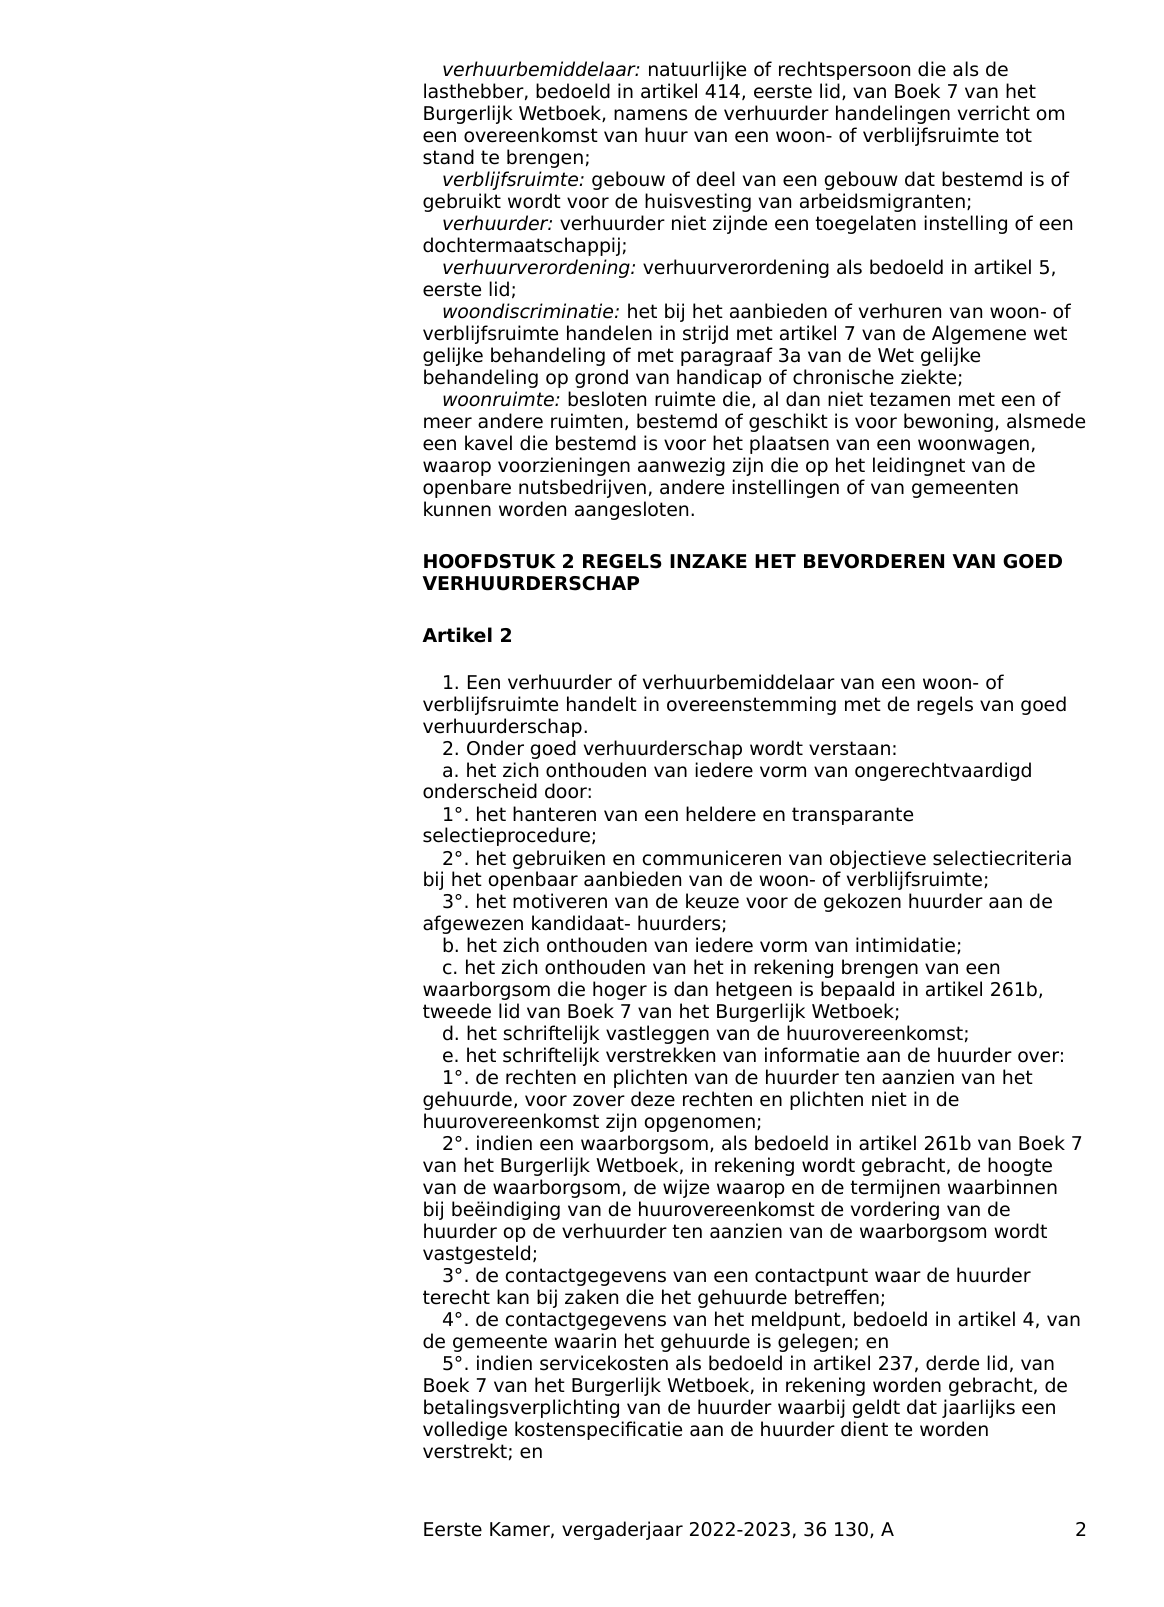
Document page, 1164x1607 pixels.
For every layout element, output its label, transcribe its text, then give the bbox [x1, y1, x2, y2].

text 1°. de rechten en plichten van de huurder ten aanzien van het gehuurde, voor zover deze rechten en plichten niet in de huurovereenkomst zijn opgenomen; [422, 1067, 1087, 1133]
text verhuurbemiddelaar: natuurlijke of rechtspersoon die als de lasthebber, bedoeld in artikel 414, eerste lid, van Boek 7 van het Burgerlijk Wetboek, namens de verhuurder handelingen verricht om een overeenkomst van huur van een woon- of verblijfsruimte tot stand te brengen; [422, 59, 1087, 169]
text d. het schriftelijk vastleggen van de huurovereenkomst; [422, 1023, 1087, 1045]
text a. het zich onthouden van iedere vorm van ongerechtvaardigd onderscheid door: [422, 759, 1087, 803]
text verhuurder: verhuurder niet zijnde een toegelaten instelling of een dochtermaatschappij; [422, 213, 1087, 257]
text 2°. het gebruiken en communiceren van objectieve selectiecriteria bij het openbaar aanbieden van de woon- of verblijfsruimte; [422, 847, 1087, 891]
text woonruimte: besloten ruimte die, al dan niet tezamen met een of meer andere ruimten, bestemd of geschikt is voor bewoning, alsmede een kavel die bestemd is voor het plaatsen van een woonwagen, waarop voorzieningen aanwezig zijn die op het leidingnet van de openbare nutsbedrijven, andere instellingen of van gemeenten kunnen worden aangesloten. [422, 389, 1087, 521]
subtitle Artikel 2 [422, 624, 1087, 647]
text 3°. de contactgegevens van een contactpunt waar de huurder terecht kan bij zaken die het gehuurde betreffen; [422, 1265, 1087, 1309]
text 2°. indien een waarborgsom, als bedoeld in artikel 261b van Boek 7 van het Burgerlijk Wetboek, in rekening wordt gebracht, de hoogte van de waarborgsom, de wijze waarop en de termijnen waarbinnen bij beëindiging van de huurovereenkomst de vordering van de huurder op de verhuurder ten aanzien van de waarborgsom wordt vastgesteld; [422, 1133, 1087, 1265]
text 3°. het motiveren van de keuze voor de gekozen huurder aan de afgewezen kandidaat- huurders; [422, 891, 1087, 935]
text verhuurverordening: verhuurverordening als bedoeld in artikel 5, eerste lid; [422, 257, 1087, 301]
subtitle HOOFDSTUK 2 REGELS INZAKE HET BEVORDEREN VAN GOED VERHUURDERSCHAP [422, 551, 1087, 594]
text verblijfsruimte: gebouw of deel van een gebouw dat bestemd is of gebruikt wordt voor de huisvesting van arbeidsmigranten; [422, 169, 1087, 213]
text woondiscriminatie: het bij het aanbieden of verhuren van woon- of verblijfsruimte handelen in strijd met artikel 7 van de Algemene wet gelijke behandeling of met paragraaf 3a van de Wet gelijke behandeling op grond van handicap of chronische ziekte; [422, 301, 1087, 389]
text e. het schriftelijk verstrekken van informatie aan de huurder over: [422, 1045, 1087, 1067]
text 5°. indien servicekosten als bedoeld in artikel 237, derde lid, van Boek 7 van het Burgerlijk Wetboek, in rekening worden gebracht, de betalingsverplichting van de huurder waarbij geldt dat jaarlijks een volledige kostenspecificatie aan de huurder dient te worden verstrekt; en [422, 1353, 1087, 1463]
text b. het zich onthouden van iedere vorm van intimidatie; [422, 935, 1087, 957]
text c. het zich onthouden van het in rekening brengen van een waarborgsom die hoger is dan hetgeen is bepaald in artikel 261b, tweede lid van Boek 7 van het Burgerlijk Wetboek; [422, 957, 1087, 1023]
text 2. Onder goed verhuurderschap wordt verstaan: [422, 737, 1087, 759]
text 4°. de contactgegevens van het meldpunt, bedoeld in artikel 4, van de gemeente waarin het gehuurde is gelegen; en [422, 1309, 1087, 1353]
text 1°. het hanteren van een heldere en transparante selectieprocedure; [422, 803, 1087, 847]
text 1. Een verhuurder of verhuurbemiddelaar van een woon- of verblijfsruimte handelt in overeenstemming met de regels van goed verhuurderschap. [422, 672, 1087, 737]
